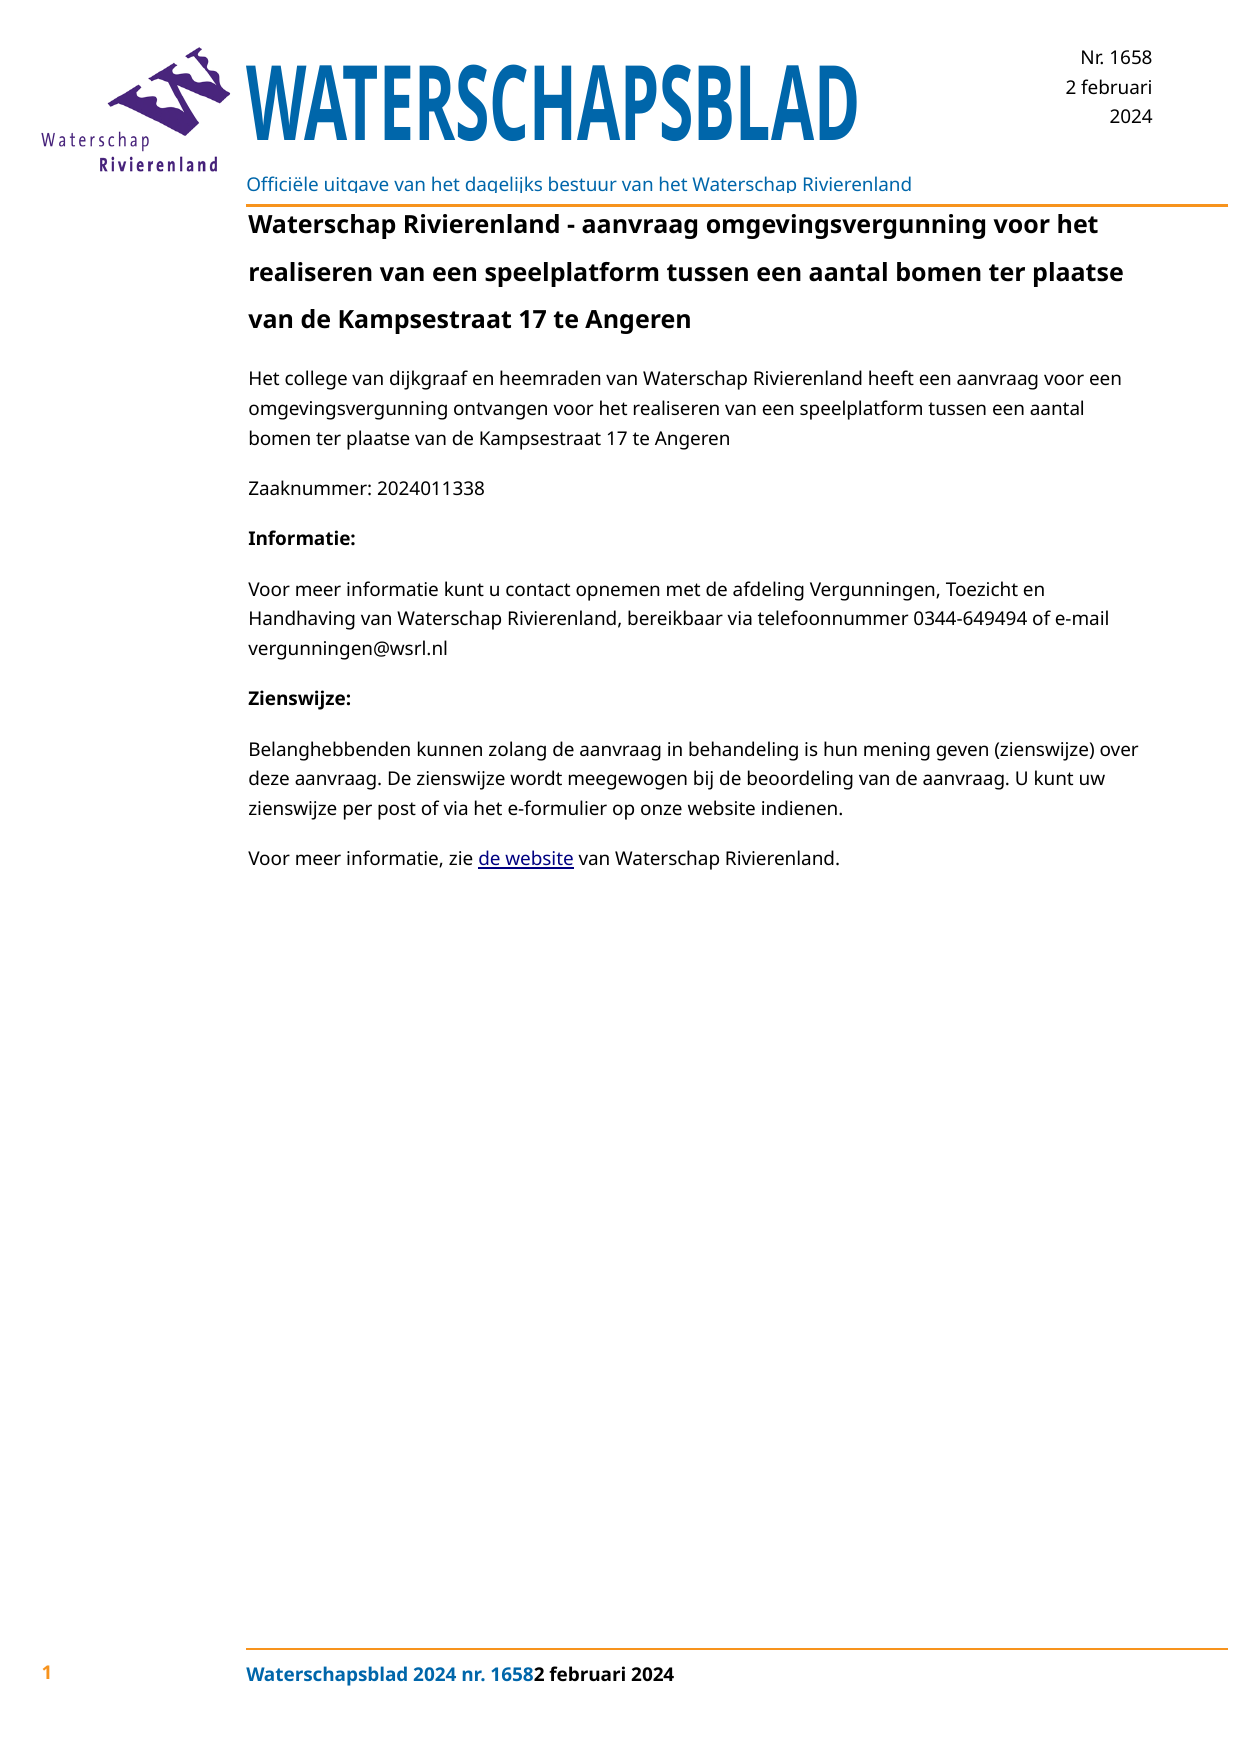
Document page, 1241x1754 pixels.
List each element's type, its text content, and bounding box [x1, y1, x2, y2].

text Waterschap Rivierenland - aanvraag omgevingsvergunning voor het realiseren van een speelplatform tussen een aantal bomen ter plaatse van de Kampsestraat 17 te Angeren [248, 207, 1152, 336]
text Zienswijze: [248, 686, 1152, 711]
text Informatie: [248, 526, 1152, 551]
picture [41, 47, 231, 172]
text Belanghebbenden kunnen zolang de aanvraag in behandeling is hun mening geven (zienswijze) over deze aanvraag. De zienswijze wordt meegewogen bij de beoordeling van de aanvraag. U kunt uw zienswijze per post of via het e-formulier op onze website indienen. [248, 736, 1152, 821]
text Voor meer informatie, zie de website van Waterschap Rivierenland. [248, 846, 1152, 871]
text Zaaknummer: 2024011338 [248, 475, 1152, 501]
text Het college van dijkgraaf en heemraden van Waterschap Rivierenland heeft een aanvraag voor een omgevingsvergunning ontvangen voor het realiseren van een speelplatform tussen een aantal bomen ter plaatse van de Kampsestraat 17 te Angeren [248, 366, 1152, 450]
text Voor meer informatie kunt u contact opnemen met de afdeling Vergunningen, Toezicht en Handhaving van Waterschap Rivierenland, bereikbaar via telefoonnummer 0344-649494 of e-mail vergunningen@wsrl.nl [248, 576, 1152, 661]
